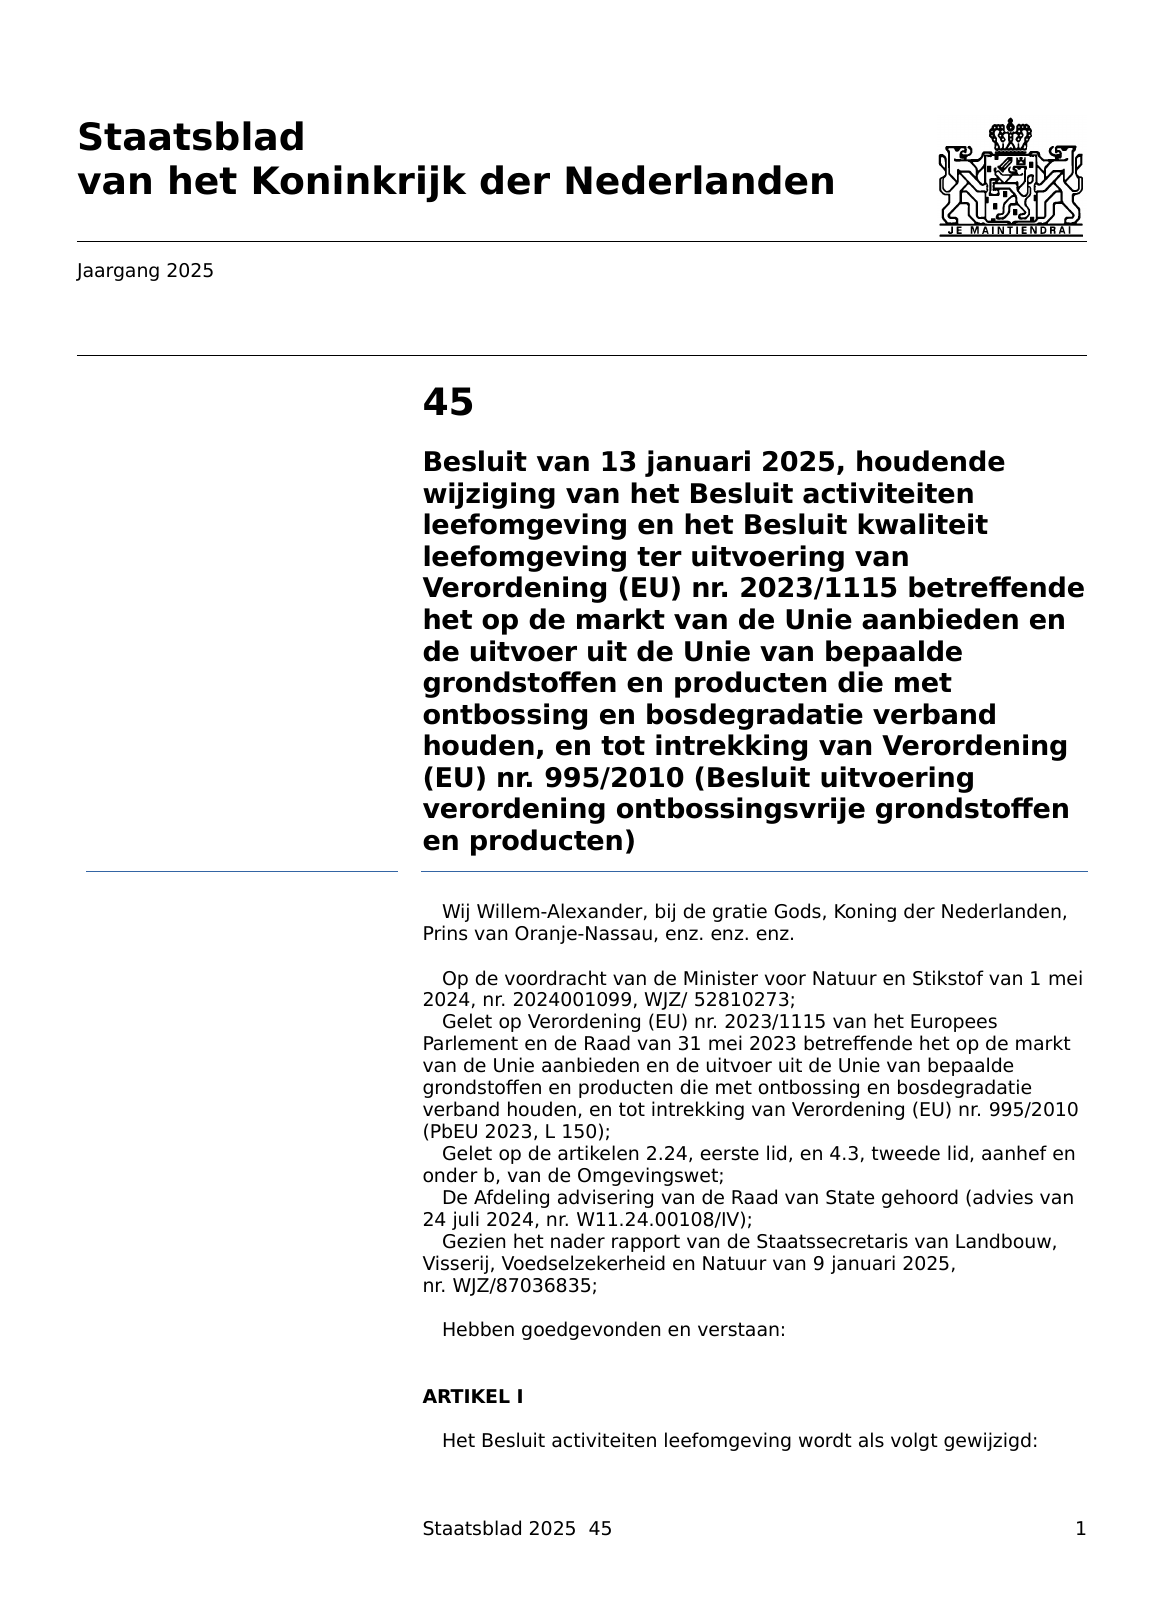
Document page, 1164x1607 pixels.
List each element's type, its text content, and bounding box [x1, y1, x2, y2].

picture [936, 115, 1087, 240]
subtitle ARTIKEL I [422, 1386, 1087, 1408]
text Wij Willem-Alexander, bij de gratie Gods, Koning der Nederlanden, Prins van Oranje-Nassau, enz. enz. enz. [422, 901, 1087, 945]
text Gelet op Verordening (EU) nr. 2023/1115 van het Europees Parlement en de Raad van 31 mei 2023 betreffende het op de markt van de Unie aanbieden en de uitvoer uit de Unie van bepaalde grondstoffen en producten die met ontbossing en bosdegradatie verband houden, en tot intrekking van Verordening (EU) nr. 995/2010 (PbEU 2023, L 150); [422, 1011, 1087, 1143]
text Op de voordracht van de Minister voor Natuur en Stikstof van 1 mei 2024, nr. 2024001099, WJZ/ 52810273; [422, 967, 1087, 1011]
text Gelet op de artikelen 2.24, eerste lid, en 4.3, tweede lid, aanhef en onder b, van de Omgevingswet; [422, 1143, 1087, 1187]
text De Afdeling advisering van de Raad van State gehoord (advies van 24 juli 2024, nr. W11.24.00108/IV); [422, 1187, 1087, 1231]
table_cell Jaargang 2025 [77, 242, 1087, 355]
table_header [886, 100, 1087, 241]
text Het Besluit activiteiten leefomgeving wordt als volgt gewijzigd: [422, 1430, 1087, 1452]
table_header Staatsblad van het Koninkrijk der Nederlanden [77, 100, 886, 241]
text Hebben goedgevonden en verstaan: [422, 1319, 1087, 1341]
text Besluit van 13 januari 2025, houdende wijziging van het Besluit activiteiten leefomgeving en het Besluit kwaliteit leefomgeving ter uitvoering van Verordening (EU) nr. 2023/1115 betreffende het op de markt van de Unie aanbieden en de uitvoer uit de Unie van bepaalde grondstoffen en producten die met ontbossing en bosdegradatie verband houden, en tot intrekking van Verordening (EU) nr. 995/2010 (Besluit uitvoering verordening ontbossingsvrije grondstoffen en producten) [422, 447, 1087, 857]
subtitle 45 [422, 381, 1087, 424]
text Gezien het nader rapport van de Staatssecretaris van Landbouw, Visserij, Voedselzekerheid en Natuur van 9 januari 2025, nr. WJZ/87036835; [422, 1231, 1087, 1297]
